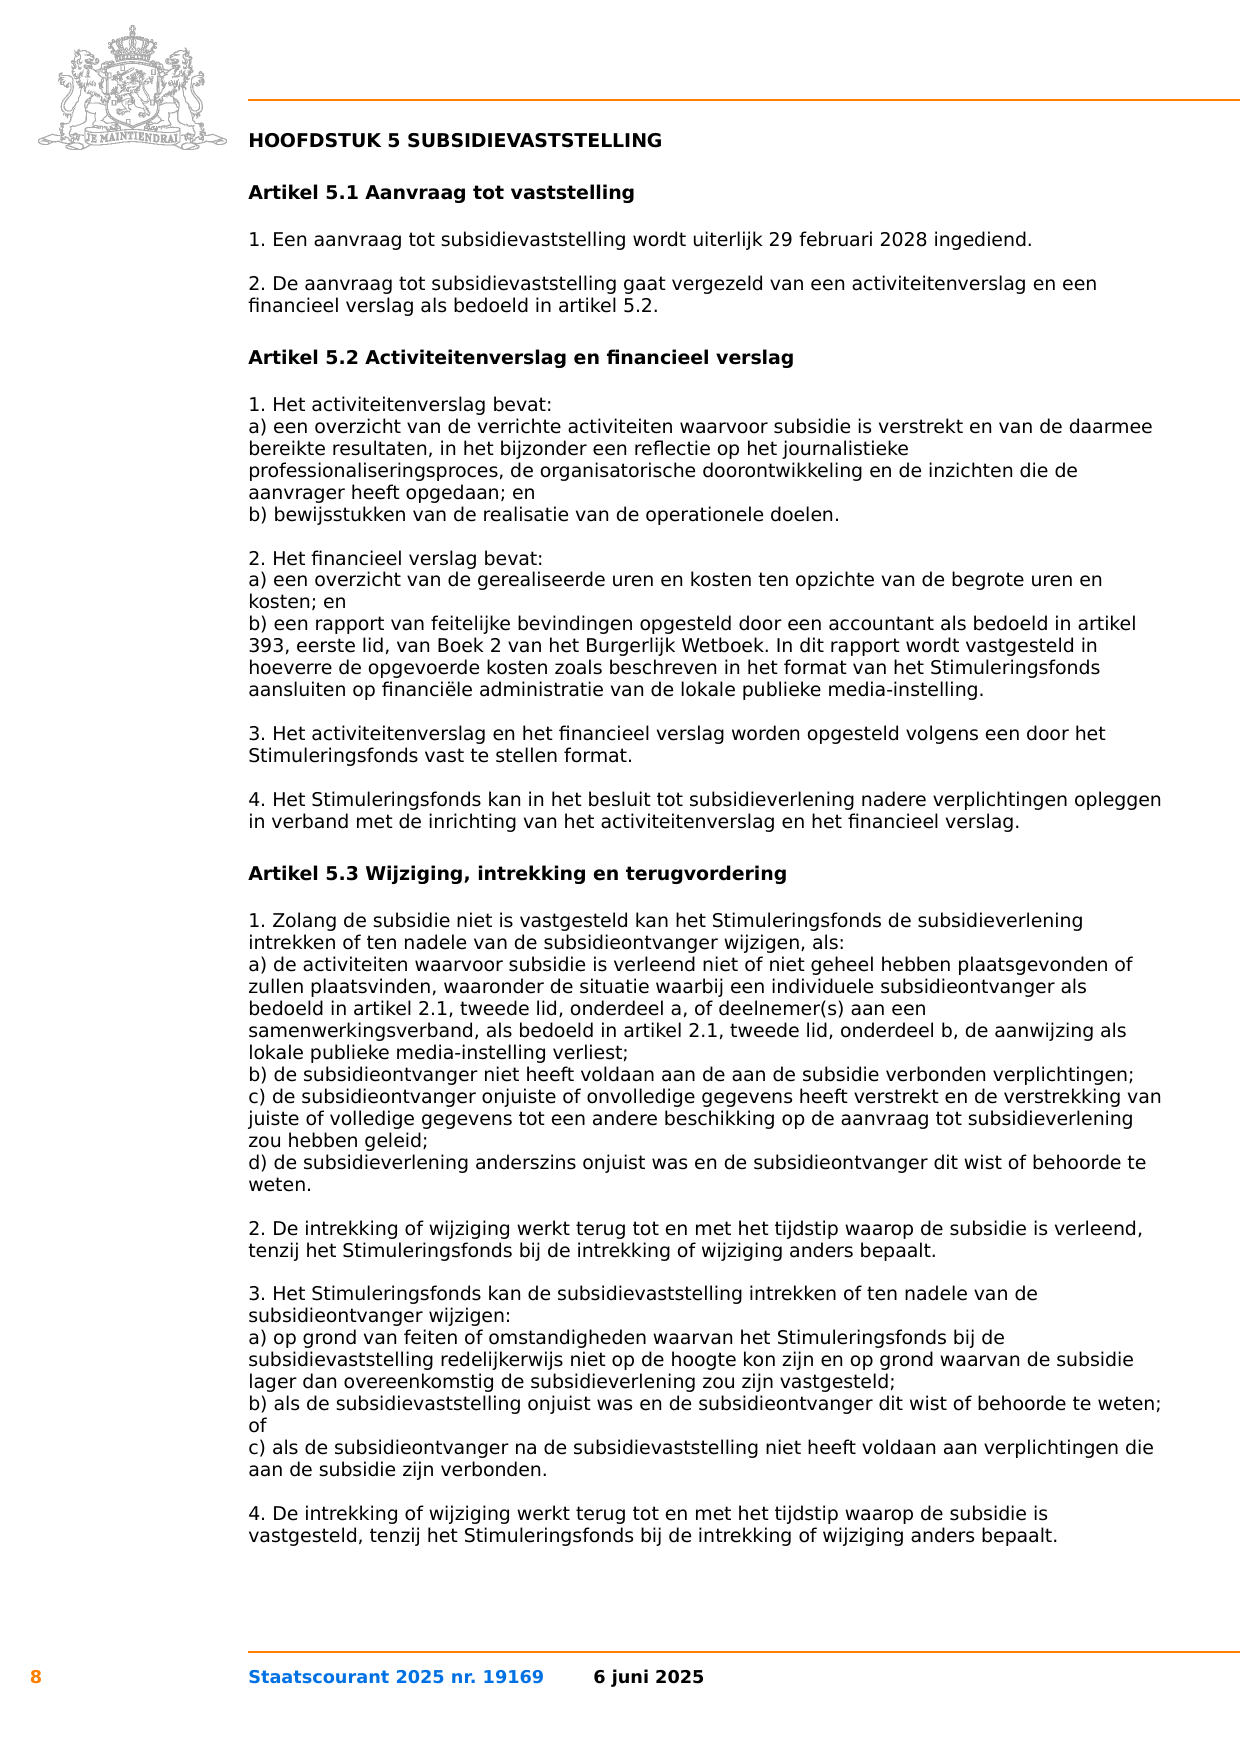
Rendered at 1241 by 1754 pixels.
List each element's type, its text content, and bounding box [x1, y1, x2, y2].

text 4. Het Stimuleringsfonds kan in het besluit tot subsidieverlening nadere verplichtingen opleggen in verband met de inrichting van het activiteitenverslag en het financieel verslag. [248, 789, 1163, 833]
text d) de subsidieverlening anderszins onjuist was en de subsidieontvanger dit wist of behoorde te weten. [248, 1152, 1163, 1196]
text b) een rapport van feitelijke bevindingen opgesteld door een accountant als bedoeld in artikel 393, eerste lid, van Boek 2 van het Burgerlijk Wetboek. In dit rapport wordt vastgesteld in hoeverre de opgevoerde kosten zoals beschreven in het format van het Stimuleringsfonds aansluiten op financiële administratie van de lokale publieke media-instelling. [248, 613, 1163, 701]
text b) als de subsidievaststelling onjuist was en de subsidieontvanger dit wist of behoorde te weten; of [248, 1393, 1163, 1437]
subtitle Artikel 5.3 Wijziging, intrekking en terugvordering [248, 863, 1163, 885]
text 1. Zolang de subsidie niet is vastgesteld kan het Stimuleringsfonds de subsidieverlening intrekken of ten nadele van de subsidieontvanger wijzigen, als: [248, 910, 1163, 954]
text 2. De aanvraag tot subsidievaststelling gaat vergezeld van een activiteitenverslag en een financieel verslag als bedoeld in artikel 5.2. [248, 273, 1163, 317]
text a) op grond van feiten of omstandigheden waarvan het Stimuleringsfonds bij de subsidievaststelling redelijkerwijs niet op de hoogte kon zijn en op grond waarvan de subsidie lager dan overeenkomstig de subsidieverlening zou zijn vastgesteld; [248, 1327, 1163, 1393]
text a) de activiteiten waarvoor subsidie is verleend niet of niet geheel hebben plaatsgevonden of zullen plaatsvinden, waaronder de situatie waarbij een individuele subsidieontvanger als bedoeld in artikel 2.1, tweede lid, onderdeel a, of deelnemer(s) aan een samenwerkingsverband, als bedoeld in artikel 2.1, tweede lid, onderdeel b, de aanwijzing als lokale publieke media-instelling verliest; [248, 954, 1163, 1064]
text c) de subsidieontvanger onjuiste of onvolledige gegevens heeft verstrekt en de verstrekking van juiste of volledige gegevens tot een andere beschikking op de aanvraag tot subsidieverlening zou hebben geleid; [248, 1086, 1163, 1152]
text 1. Een aanvraag tot subsidievaststelling wordt uiterlijk 29 februari 2028 ingediend. [248, 229, 1163, 251]
text 1. Het activiteitenverslag bevat: [248, 394, 1163, 416]
picture [38, 25, 227, 150]
text a) een overzicht van de gerealiseerde uren en kosten ten opzichte van de begrote uren en kosten; en [248, 569, 1163, 613]
text 3. Het Stimuleringsfonds kan de subsidievaststelling intrekken of ten nadele van de subsidieontvanger wijzigen: [248, 1283, 1163, 1327]
text 2. Het financieel verslag bevat: [248, 547, 1163, 569]
text c) als de subsidieontvanger na de subsidievaststelling niet heeft voldaan aan verplichtingen die aan de subsidie zijn verbonden. [248, 1437, 1163, 1481]
text 2. De intrekking of wijziging werkt terug tot en met het tijdstip waarop de subsidie is verleend, tenzij het Stimuleringsfonds bij de intrekking of wijziging anders bepaalt. [248, 1217, 1163, 1261]
subtitle Artikel 5.1 Aanvraag tot vaststelling [248, 182, 1163, 204]
text b) bewijsstukken van de realisatie van de operationele doelen. [248, 503, 1163, 526]
subtitle Artikel 5.2 Activiteitenverslag en financieel verslag [248, 347, 1163, 369]
text b) de subsidieontvanger niet heeft voldaan aan de aan de subsidie verbonden verplichtingen; [248, 1064, 1163, 1086]
subtitle HOOFDSTUK 5 SUBSIDIEVASTSTELLING [248, 130, 1163, 152]
text 4. De intrekking of wijziging werkt terug tot en met het tijdstip waarop de subsidie is vastgesteld, tenzij het Stimuleringsfonds bij de intrekking of wijziging anders bepaalt. [248, 1503, 1163, 1547]
text 3. Het activiteitenverslag en het financieel verslag worden opgesteld volgens een door het Stimuleringsfonds vast te stellen format. [248, 723, 1163, 767]
text a) een overzicht van de verrichte activiteiten waarvoor subsidie is verstrekt en van de daarmee bereikte resultaten, in het bijzonder een reflectie op het journalistieke professionaliseringsproces, de organisatorische doorontwikkeling en de inzichten die de aanvrager heeft opgedaan; en [248, 416, 1163, 503]
